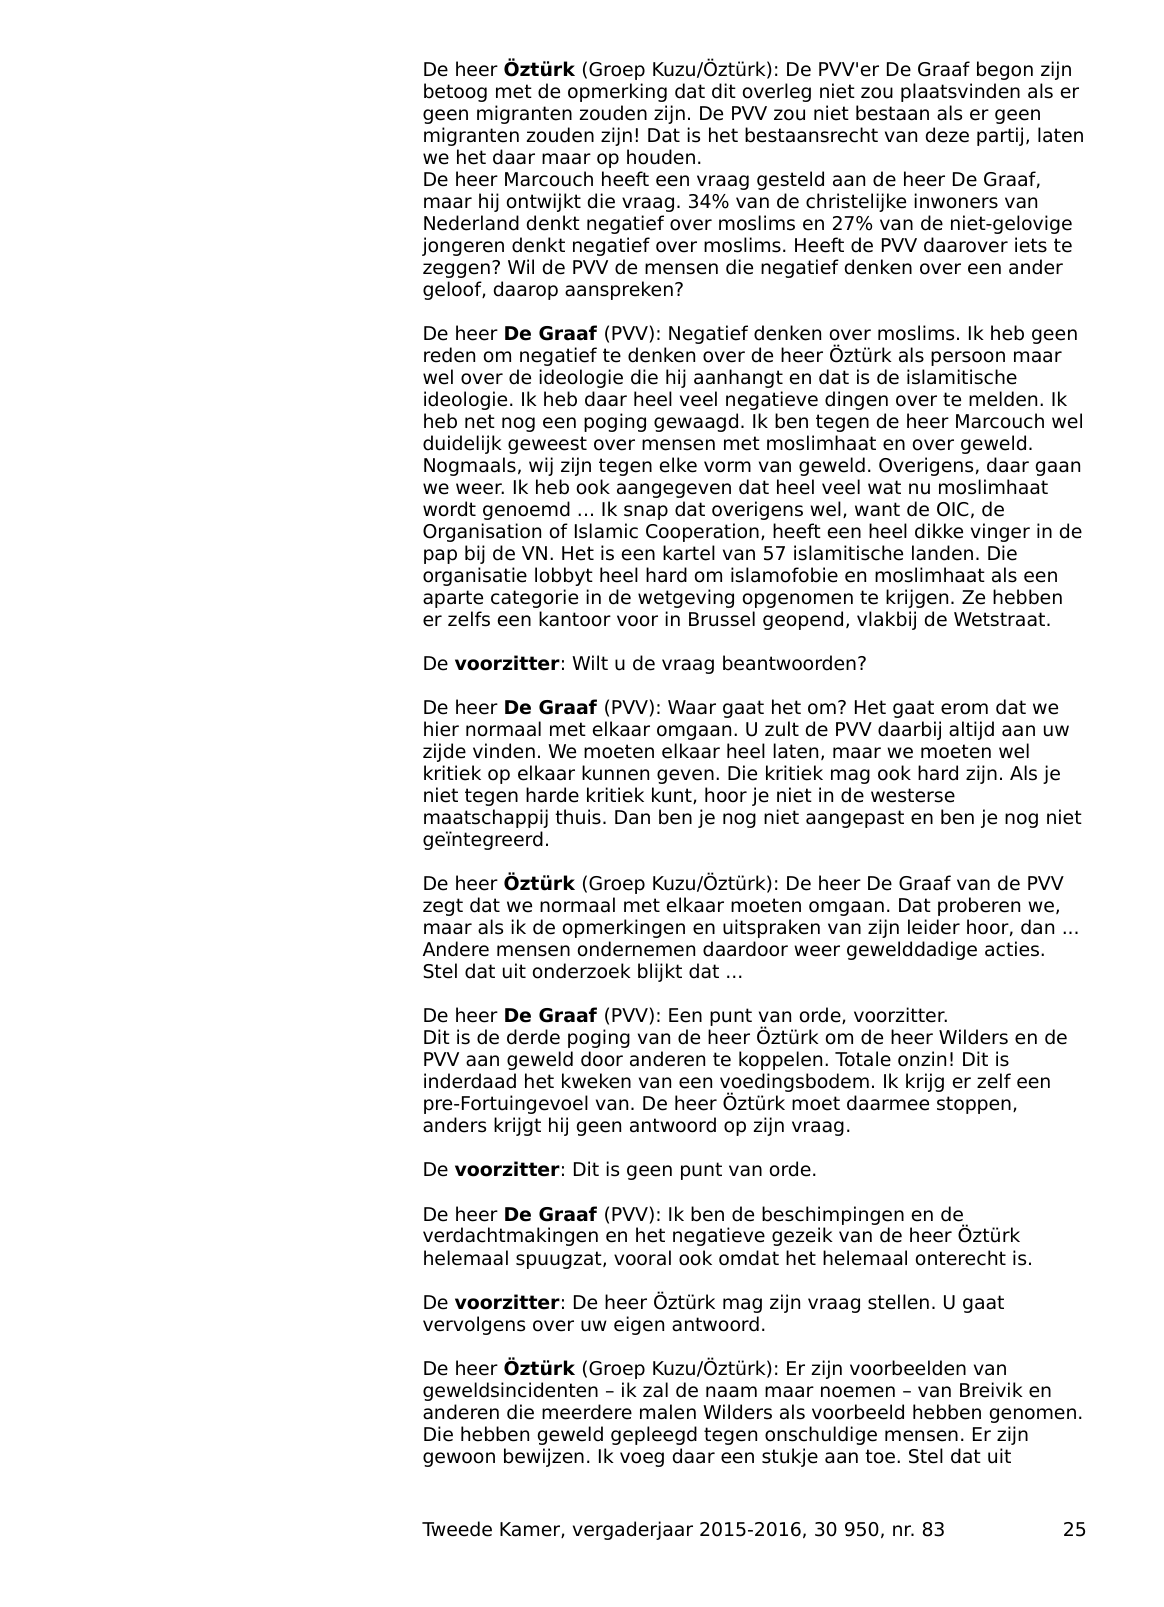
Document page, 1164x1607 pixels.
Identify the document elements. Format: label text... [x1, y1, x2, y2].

text De heer De Graaf (PVV): Waar gaat het om? Het gaat erom dat we hier normaal met elkaar omgaan. U zult de PVV daarbij altijd aan uw zijde vinden. We moeten elkaar heel laten, maar we moeten wel kritiek op elkaar kunnen geven. Die kritiek mag ook hard zijn. Als je niet tegen harde kritiek kunt, hoor je niet in de westerse maatschappij thuis. Dan ben je nog niet aangepast en ben je nog niet geïntegreerd. [422, 697, 1087, 851]
text De heer Öztürk (Groep Kuzu/Öztürk): Er zijn voorbeelden van geweldsincidenten – ik zal de naam maar noemen – van Breivik en anderen die meerdere malen Wilders als voorbeeld hebben genomen. Die hebben geweld gepleegd tegen onschuldige mensen. Er zijn gewoon bewijzen. Ik voeg daar een stukje aan toe. Stel dat uit [422, 1358, 1087, 1468]
text De heer De Graaf (PVV): Negatief denken over moslims. Ik heb geen reden om negatief te denken over de heer Öztürk als persoon maar wel over de ideologie die hij aanhangt en dat is de islamitische ideologie. Ik heb daar heel veel negatieve dingen over te melden. Ik heb net nog een poging gewaagd. Ik ben tegen de heer Marcouch wel duidelijk geweest over mensen met moslimhaat en over geweld. Nogmaals, wij zijn tegen elke vorm van geweld. Overigens, daar gaan we weer. Ik heb ook aangegeven dat heel veel wat nu moslimhaat wordt genoemd ... Ik snap dat overigens wel, want de OIC, de Organisation of Islamic Cooperation, heeft een heel dikke vinger in de pap bij de VN. Het is een kartel van 57 islamitische landen. Die organisatie lobbyt heel hard om islamofobie en moslimhaat als een aparte categorie in de wetgeving opgenomen te krijgen. Ze hebben er zelfs een kantoor voor in Brussel geopend, vlakbij de Wetstraat. [422, 323, 1087, 631]
text De voorzitter: Wilt u de vraag beantwoorden? [422, 653, 1087, 675]
text Dit is de derde poging van de heer Öztürk om de heer Wilders en de PVV aan geweld door anderen te koppelen. Totale onzin! Dit is inderdaad het kweken van een voedingsbodem. Ik krijg er zelf een pre-Fortuingevoel van. De heer Öztürk moet daarmee stoppen, anders krijgt hij geen antwoord op zijn vraag. [422, 1027, 1087, 1137]
text De heer De Graaf (PVV): Ik ben de beschimpingen en de verdachtmakingen en het negatieve gezeik van de heer Öztürk helemaal spuugzat, vooral ook omdat het helemaal onterecht is. [422, 1203, 1087, 1269]
text De voorzitter: Dit is geen punt van orde. [422, 1159, 1087, 1181]
text De heer Öztürk (Groep Kuzu/Öztürk): De heer De Graaf van de PVV zegt dat we normaal met elkaar moeten omgaan. Dat proberen we, maar als ik de opmerkingen en uitspraken van zijn leider hoor, dan ... Andere mensen ondernemen daardoor weer gewelddadige acties. Stel dat uit onderzoek blijkt dat ... [422, 873, 1087, 983]
text De heer De Graaf (PVV): Een punt van orde, voorzitter. [422, 1005, 1087, 1027]
text De voorzitter: De heer Öztürk mag zijn vraag stellen. U gaat vervolgens over uw eigen antwoord. [422, 1292, 1087, 1336]
text De heer Öztürk (Groep Kuzu/Öztürk): De PVV'er De Graaf begon zijn betoog met de opmerking dat dit overleg niet zou plaatsvinden als er geen migranten zouden zijn. De PVV zou niet bestaan als er geen migranten zouden zijn! Dat is het bestaansrecht van deze partij, laten we het daar maar op houden. [422, 59, 1087, 169]
text De heer Marcouch heeft een vraag gesteld aan de heer De Graaf, maar hij ontwijkt die vraag. 34% van de christelijke inwoners van Nederland denkt negatief over moslims en 27% van de niet-gelovige jongeren denkt negatief over moslims. Heeft de PVV daarover iets te zeggen? Wil de PVV de mensen die negatief denken over een ander geloof, daarop aanspreken? [422, 169, 1087, 301]
